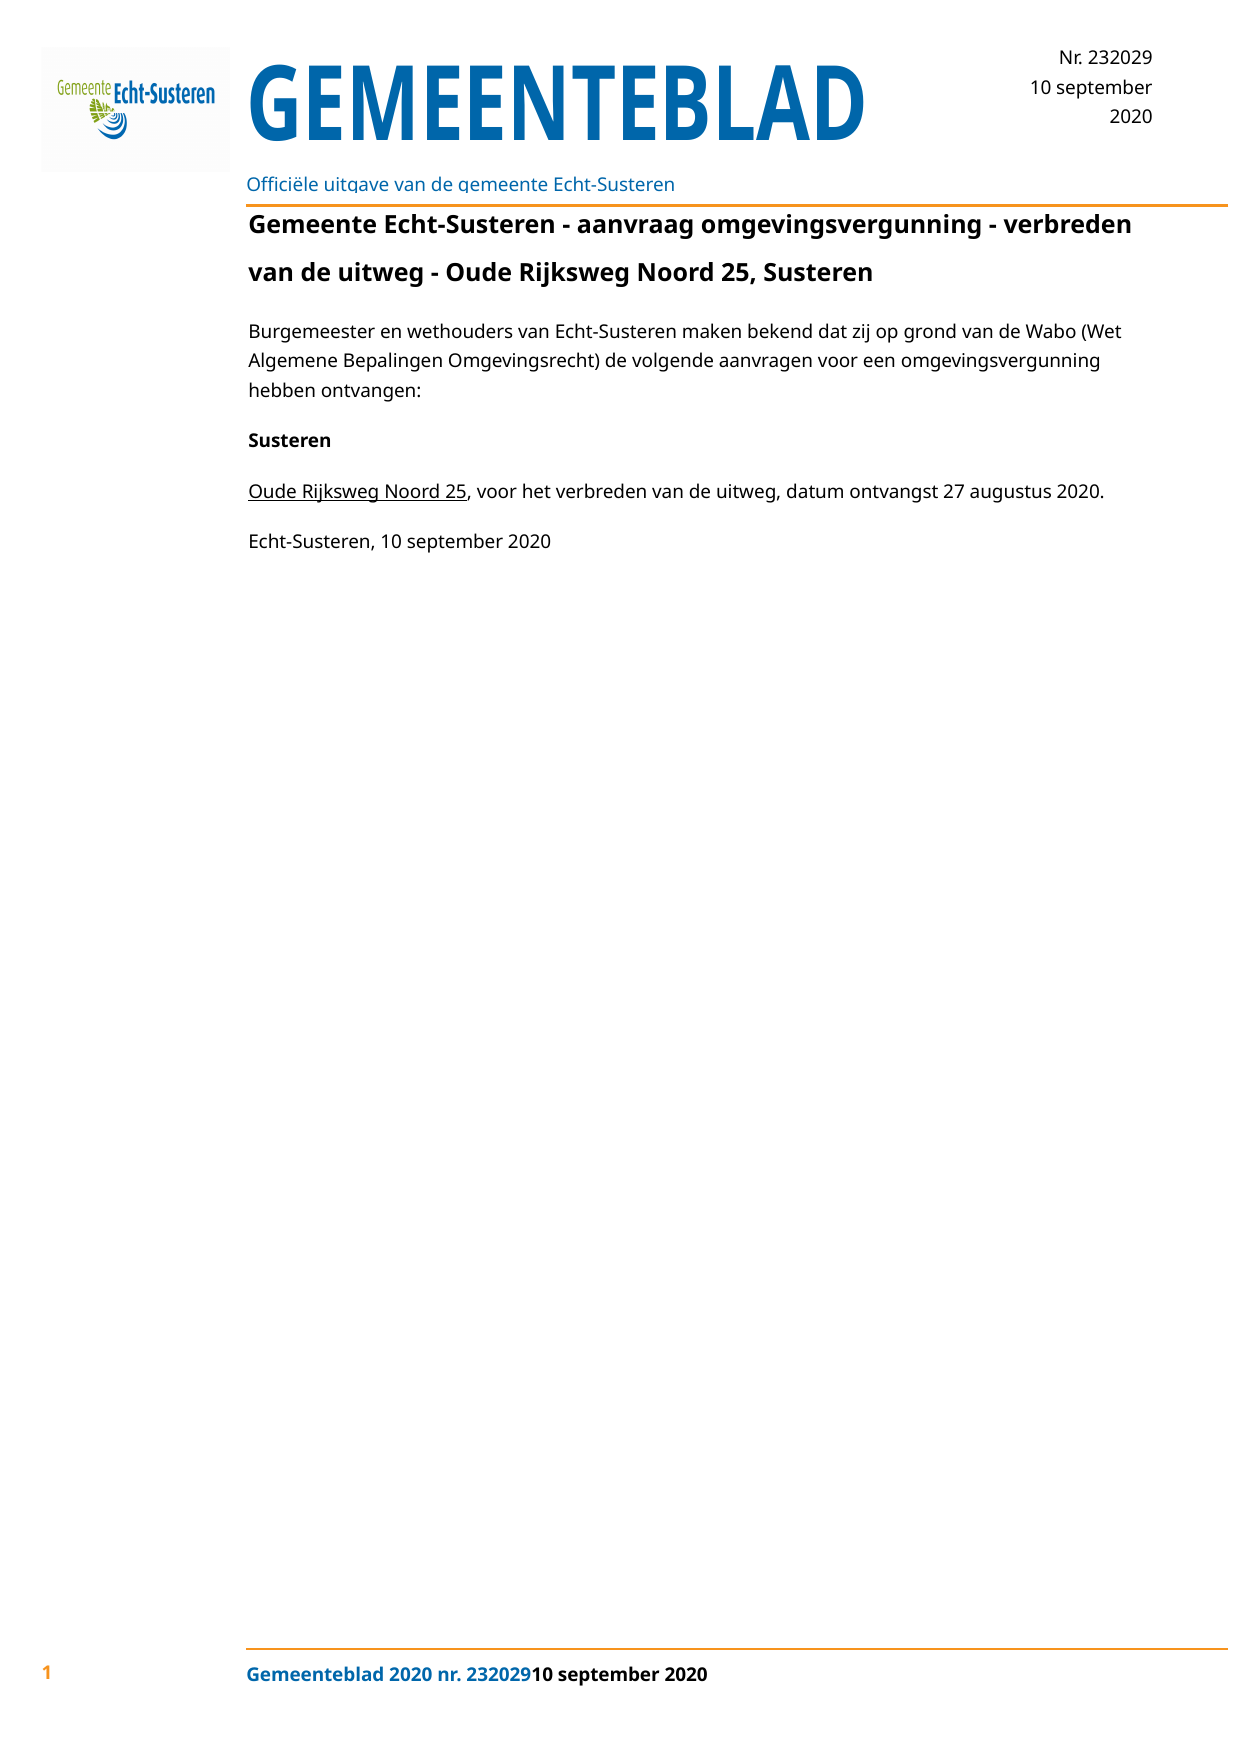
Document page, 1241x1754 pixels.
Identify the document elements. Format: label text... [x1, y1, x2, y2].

text Burgemeester en wethouders van Echt-Susteren maken bekend dat zij op grond van de Wabo (Wet Algemene Bepalingen Omgevingsrecht) de volgende aanvragen voor een omgevingsvergunning hebben ontvangen: [248, 318, 1152, 403]
picture [41, 47, 231, 172]
text Susteren [248, 427, 1152, 453]
text Gemeente Echt-Susteren - aanvraag omgevingsvergunning - verbreden van de uitweg - Oude Rijksweg Noord 25, Susteren [248, 207, 1152, 288]
text Echt-Susteren, 10 september 2020 [248, 528, 1152, 554]
text Oude Rijksweg Noord 25, voor het verbreden van de uitweg, datum ontvangst 27 augustus 2020. [248, 478, 1152, 504]
